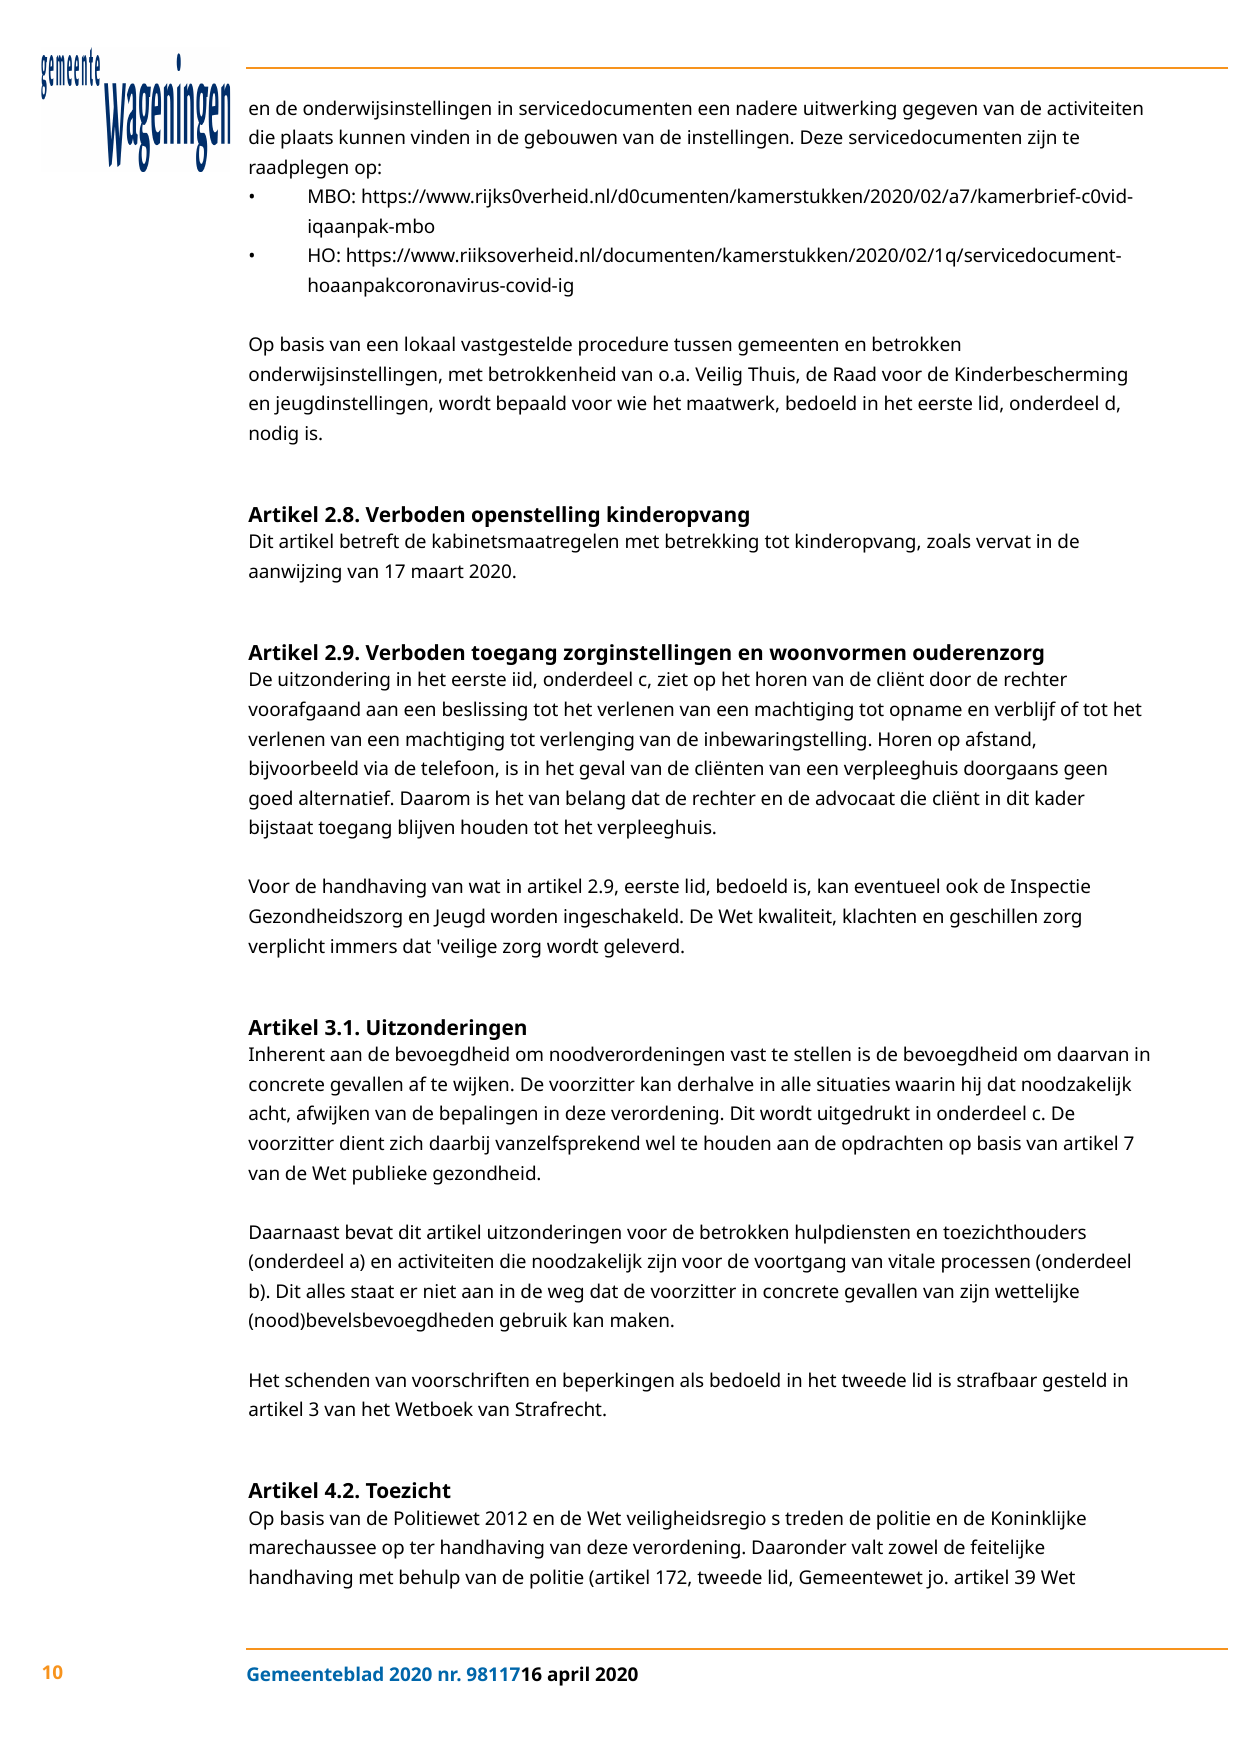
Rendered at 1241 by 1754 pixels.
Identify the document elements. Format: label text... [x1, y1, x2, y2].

picture [41, 47, 231, 172]
list MBO: https://www.rijks0verheid.nl/d0cumenten/kamerstukken/2020/02/a7/kamerbrief-c0vid-iqaanpak-mbo [248, 183, 1152, 239]
text Inherent aan de bevoegdheid om noodverordeningen vast te stellen is de bevoegdheid om daarvan in concrete gevallen af te wijken. De voorzitter kan derhalve in alle situaties waarin hij dat noodzakelijk acht, afwijken van de bepalingen in deze verordening. Dit wordt uitgedrukt in onderdeel c. De voorzitter dient zich daarbij vanzelfsprekend wel te houden aan de opdrachten op basis van artikel 7 van de Wet publieke gezondheid. [248, 1041, 1152, 1185]
text Artikel 3.1. Uitzonderingen [248, 1013, 1152, 1041]
text Op basis van de Politiewet 2012 en de Wet veiligheidsregio s treden de politie en de Koninklijke marechaussee op ter handhaving van deze verordening. Daaronder valt zowel de feitelijke handhaving met behulp van de politie (artikel 172, tweede lid, Gemeentewet jo. artikel 39 Wet [248, 1505, 1152, 1590]
text Op basis van een lokaal vastgestelde procedure tussen gemeenten en betrokken onderwijsinstellingen, met betrokkenheid van o.a. Veilig Thuis, de Raad voor de Kinderbescherming en jeugdinstellingen, wordt bepaald voor wie het maatwerk, bedoeld in het eerste lid, onderdeel d, nodig is. [248, 331, 1152, 446]
text Artikel 2.8. Verboden openstelling kinderopvang [248, 500, 1152, 529]
text Dit artikel betreft de kabinetsmaatregelen met betrekking tot kinderopvang, zoals vervat in de aanwijzing van 17 maart 2020. [248, 529, 1152, 584]
list HO: https://www.riiksoverheid.nl/documenten/kamerstukken/2020/02/1q/servicedocument-hoaanpakcoronavirus-covid-ig [248, 243, 1152, 298]
text Artikel 4.2. Toezicht [248, 1476, 1152, 1505]
text Voor de handhaving van wat in artikel 2.9, eerste lid, bedoeld is, kan eventueel ook de Inspectie Gezondheidszorg en Jeugd worden ingeschakeld. De Wet kwaliteit, klachten en geschillen zorg verplicht immers dat 'veilige zorg wordt geleverd. [248, 874, 1152, 959]
text Het schenden van voorschriften en beperkingen als bedoeld in het tweede lid is strafbaar gesteld in artikel 3 van het Wetboek van Strafrecht. [248, 1367, 1152, 1422]
text Artikel 2.9. Verboden toegang zorginstellingen en woonvormen ouderenzorg [248, 638, 1152, 667]
text De uitzondering in het eerste iid, onderdeel c, ziet op het horen van de cliënt door de rechter voorafgaand aan een beslissing tot het verlenen van een machtiging tot opname en verblijf of tot het verlenen van een machtiging tot verlenging van de inbewaringstelling. Horen op afstand, bijvoorbeeld via de telefoon, is in het geval van de cliënten van een verpleeghuis doorgaans geen goed alternatief. Daarom is het van belang dat de rechter en de advocaat die cliënt in dit kader bijstaat toegang blijven houden tot het verpleeghuis. [248, 667, 1152, 840]
text Daarnaast bevat dit artikel uitzonderingen voor de betrokken hulpdiensten en toezichthouders (onderdeel a) en activiteiten die noodzakelijk zijn voor de voortgang van vitale processen (onderdeel b). Dit alles staat er niet aan in de weg dat de voorzitter in concrete gevallen van zijn wettelijke (nood)bevelsbevoegdheden gebruik kan maken. [248, 1219, 1152, 1333]
text en de onderwijsinstellingen in servicedocumenten een nadere uitwerking gegeven van de activiteiten die plaats kunnen vinden in de gebouwen van de instellingen. Deze servicedocumenten zijn te raadplegen op: [248, 95, 1152, 180]
